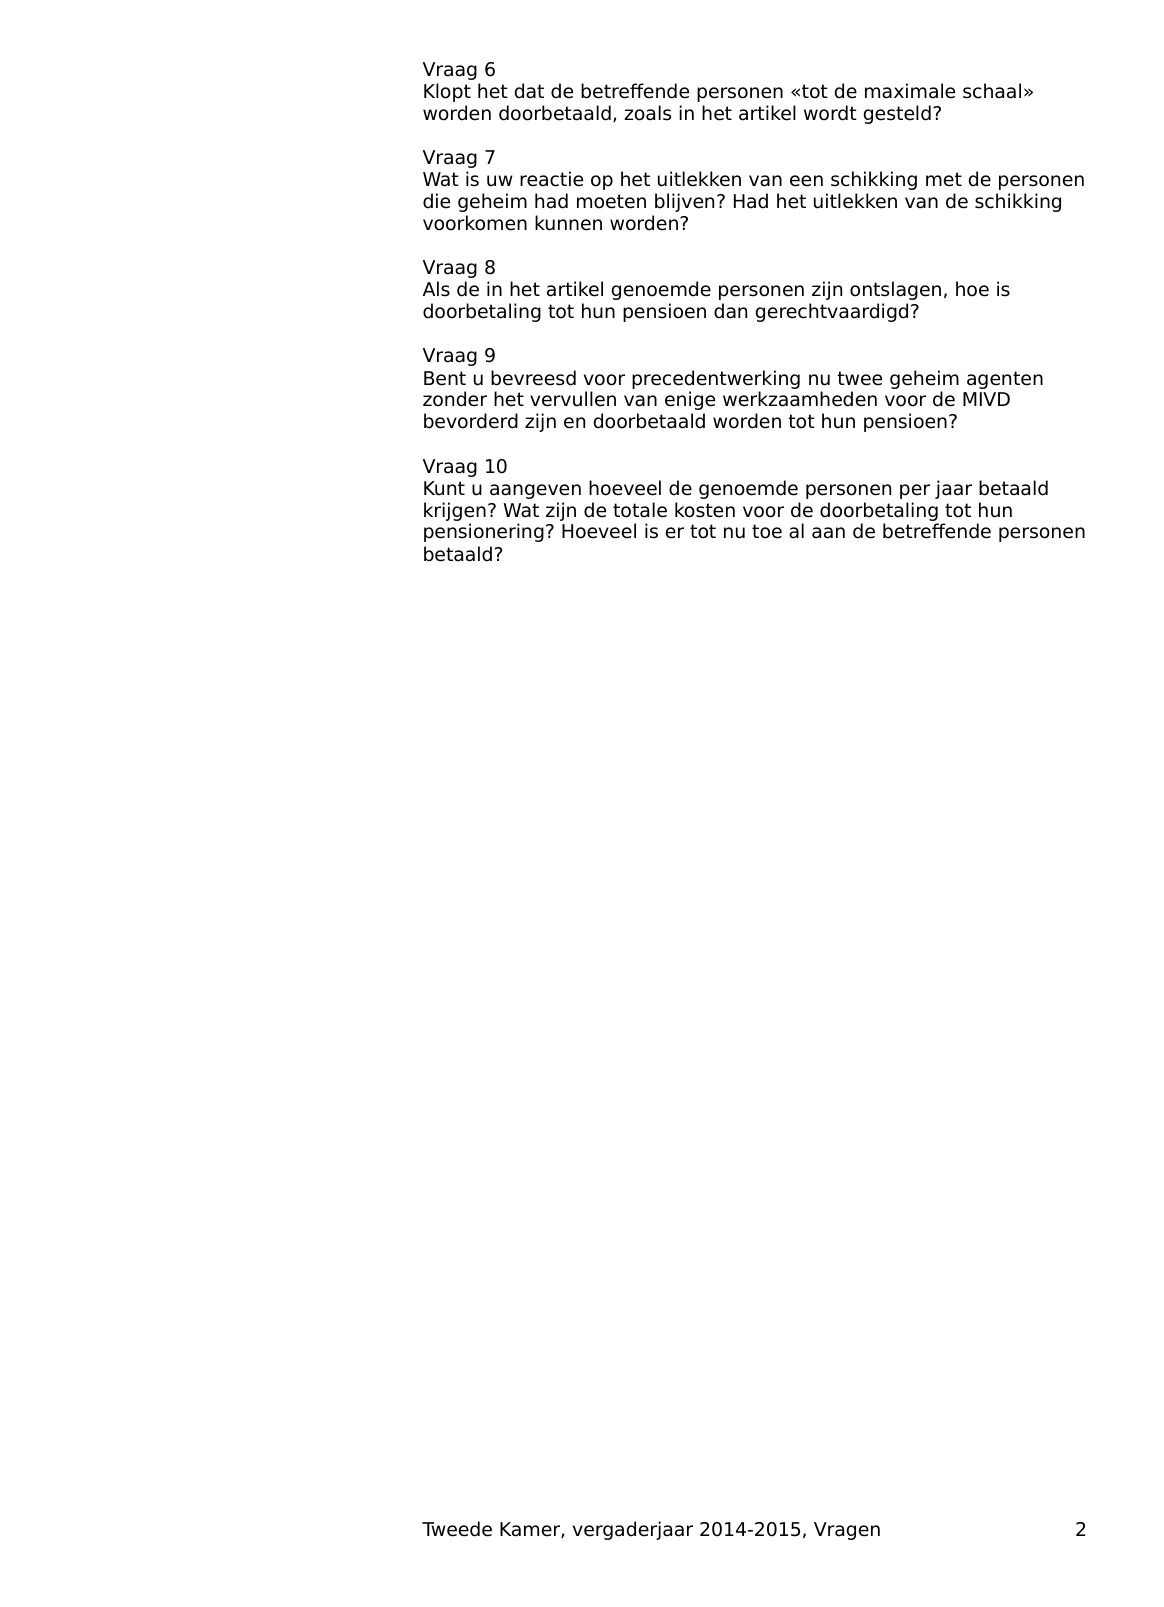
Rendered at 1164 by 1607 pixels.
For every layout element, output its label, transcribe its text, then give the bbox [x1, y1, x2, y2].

text Als de in het artikel genoemde personen zijn ontslagen, hoe is doorbetaling tot hun pensioen dan gerechtvaardigd? [422, 279, 1087, 323]
text Bent u bevreesd voor precedentwerking nu twee geheim agenten zonder het vervullen van enige werkzaamheden voor de MIVD bevorderd zijn en doorbetaald worden tot hun pensioen? [422, 367, 1087, 433]
text Wat is uw reactie op het uitlekken van een schikking met de personen die geheim had moeten blijven? Had het uitlekken van de schikking voorkomen kunnen worden? [422, 169, 1087, 235]
text Kunt u aangeven hoeveel de genoemde personen per jaar betaald krijgen? Wat zijn de totale kosten voor de doorbetaling tot hun pensionering? Hoeveel is er tot nu toe al aan de betreffende personen betaald? [422, 477, 1087, 565]
text Vraag 10 [422, 456, 1087, 477]
text Vraag 7 [422, 147, 1087, 169]
text Klopt het dat de betreffende personen «tot de maximale schaal» worden doorbetaald, zoals in het artikel wordt gesteld? [422, 81, 1087, 125]
text Vraag 9 [422, 345, 1087, 367]
text Vraag 8 [422, 257, 1087, 279]
text Vraag 6 [422, 59, 1087, 81]
